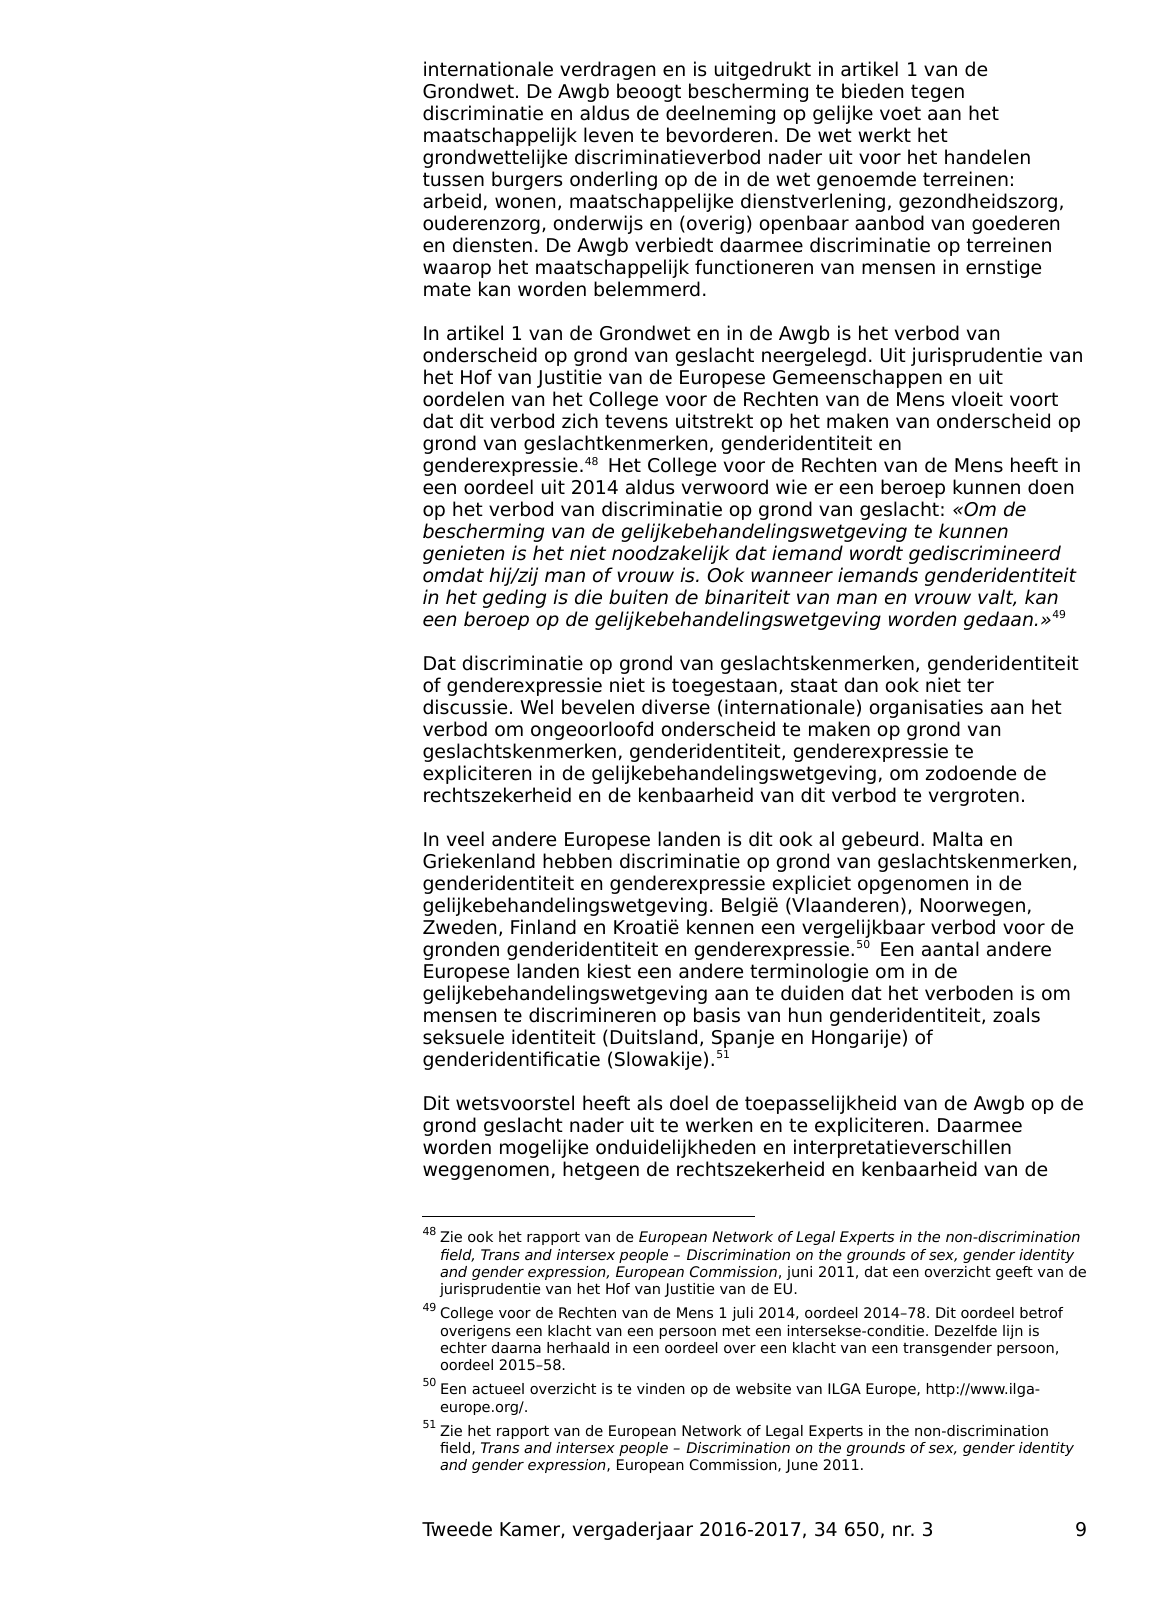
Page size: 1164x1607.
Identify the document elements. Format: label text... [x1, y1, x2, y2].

text Zie ook het rapport van de European Network of Legal Experts in the non-discrimination field, Trans and intersex people – Discrimination on the grounds of sex, gender identity and gender expression, European Commission, juni 2011, dat een overzicht geeft van de jurisprudentie van het Hof van Justitie van de EU. [422, 1225, 1087, 1298]
text College voor de Rechten van de Mens 1 juli 2014, oordeel 2014–78. Dit oordeel betrof overigens een klacht van een persoon met een intersekse-conditie. Dezelfde lijn is echter daarna herhaald in een oordeel over een klacht van een transgender persoon, oordeel 2015–58. [422, 1301, 1087, 1374]
text Dat discriminatie op grond van geslachtskenmerken, genderidentiteit of genderexpressie niet is toegestaan, staat dan ook niet ter discussie. Wel bevelen diverse (internationale) organisaties aan het verbod om ongeoorloofd onderscheid te maken op grond van geslachtskenmerken, genderidentiteit, genderexpressie te expliciteren in de gelijkebehandelingswetgeving, om zodoende de rechtszekerheid en de kenbaarheid van dit verbod te vergroten. [422, 653, 1087, 807]
text Zie het rapport van de European Network of Legal Experts in the non-discrimination field, Trans and intersex people – Discrimination on the grounds of sex, gender identity and gender expression, European Commission, June 2011. [422, 1418, 1087, 1474]
text In veel andere Europese landen is dit ook al gebeurd. Malta en Griekenland hebben discriminatie op grond van geslachtskenmerken, genderidentiteit en genderexpressie expliciet opgenomen in de gelijkebehandelingswetgeving. België (Vlaanderen), Noorwegen, Zweden, Finland en Kroatië kennen een vergelijkbaar verbod voor de gronden genderidentiteit en genderexpressie. Een aantal andere Europese landen kiest een andere terminologie om in de gelijkebehandelingswetgeving aan te duiden dat het verboden is om mensen te discrimineren op basis van hun genderidentiteit, zoals seksuele identiteit (Duitsland, Spanje en Hongarije) of genderidentificatie (Slowakije). [422, 829, 1087, 1071]
text Dit wetsvoorstel heeft als doel de toepasselijkheid van de Awgb op de grond geslacht nader uit te werken en te expliciteren. Daarmee worden mogelijke onduidelijkheden en interpretatieverschillen weggenomen, hetgeen de rechtszekerheid en kenbaarheid van de [422, 1093, 1087, 1181]
text internationale verdragen en is uitgedrukt in artikel 1 van de Grondwet. De Awgb beoogt bescherming te bieden tegen discriminatie en aldus de deelneming op gelijke voet aan het maatschappelijk leven te bevorderen. De wet werkt het grondwettelijke discriminatieverbod nader uit voor het handelen tussen burgers onderling op de in de wet genoemde terreinen: arbeid, wonen, maatschappelijke dienstverlening, gezondheidszorg, ouderenzorg, onderwijs en (overig) openbaar aanbod van goederen en diensten. De Awgb verbiedt daarmee discriminatie op terreinen waarop het maatschappelijk functioneren van mensen in ernstige mate kan worden belemmerd. [422, 59, 1087, 301]
text In artikel 1 van de Grondwet en in de Awgb is het verbod van onderscheid op grond van geslacht neergelegd. Uit jurisprudentie van het Hof van Justitie van de Europese Gemeenschappen en uit oordelen van het College voor de Rechten van de Mens vloeit voort dat dit verbod zich tevens uitstrekt op het maken van onderscheid op grond van geslachtkenmerken, genderidentiteit en genderexpressie. Het College voor de Rechten van de Mens heeft in een oordeel uit 2014 aldus verwoord wie er een beroep kunnen doen op het verbod van discriminatie op grond van geslacht: «Om de bescherming van de gelijkebehandelingswetgeving te kunnen genieten is het niet noodzakelijk dat iemand wordt gediscrimineerd omdat hij/zij man of vrouw is. Ook wanneer iemands genderidentiteit in het geding is die buiten de binariteit van man en vrouw valt, kan een beroep op de gelijkebehandelingswetgeving worden gedaan.» [422, 323, 1087, 631]
text Een actueel overzicht is te vinden op de website van ILGA Europe, http://www.ilga-europe.org/. [422, 1377, 1087, 1416]
